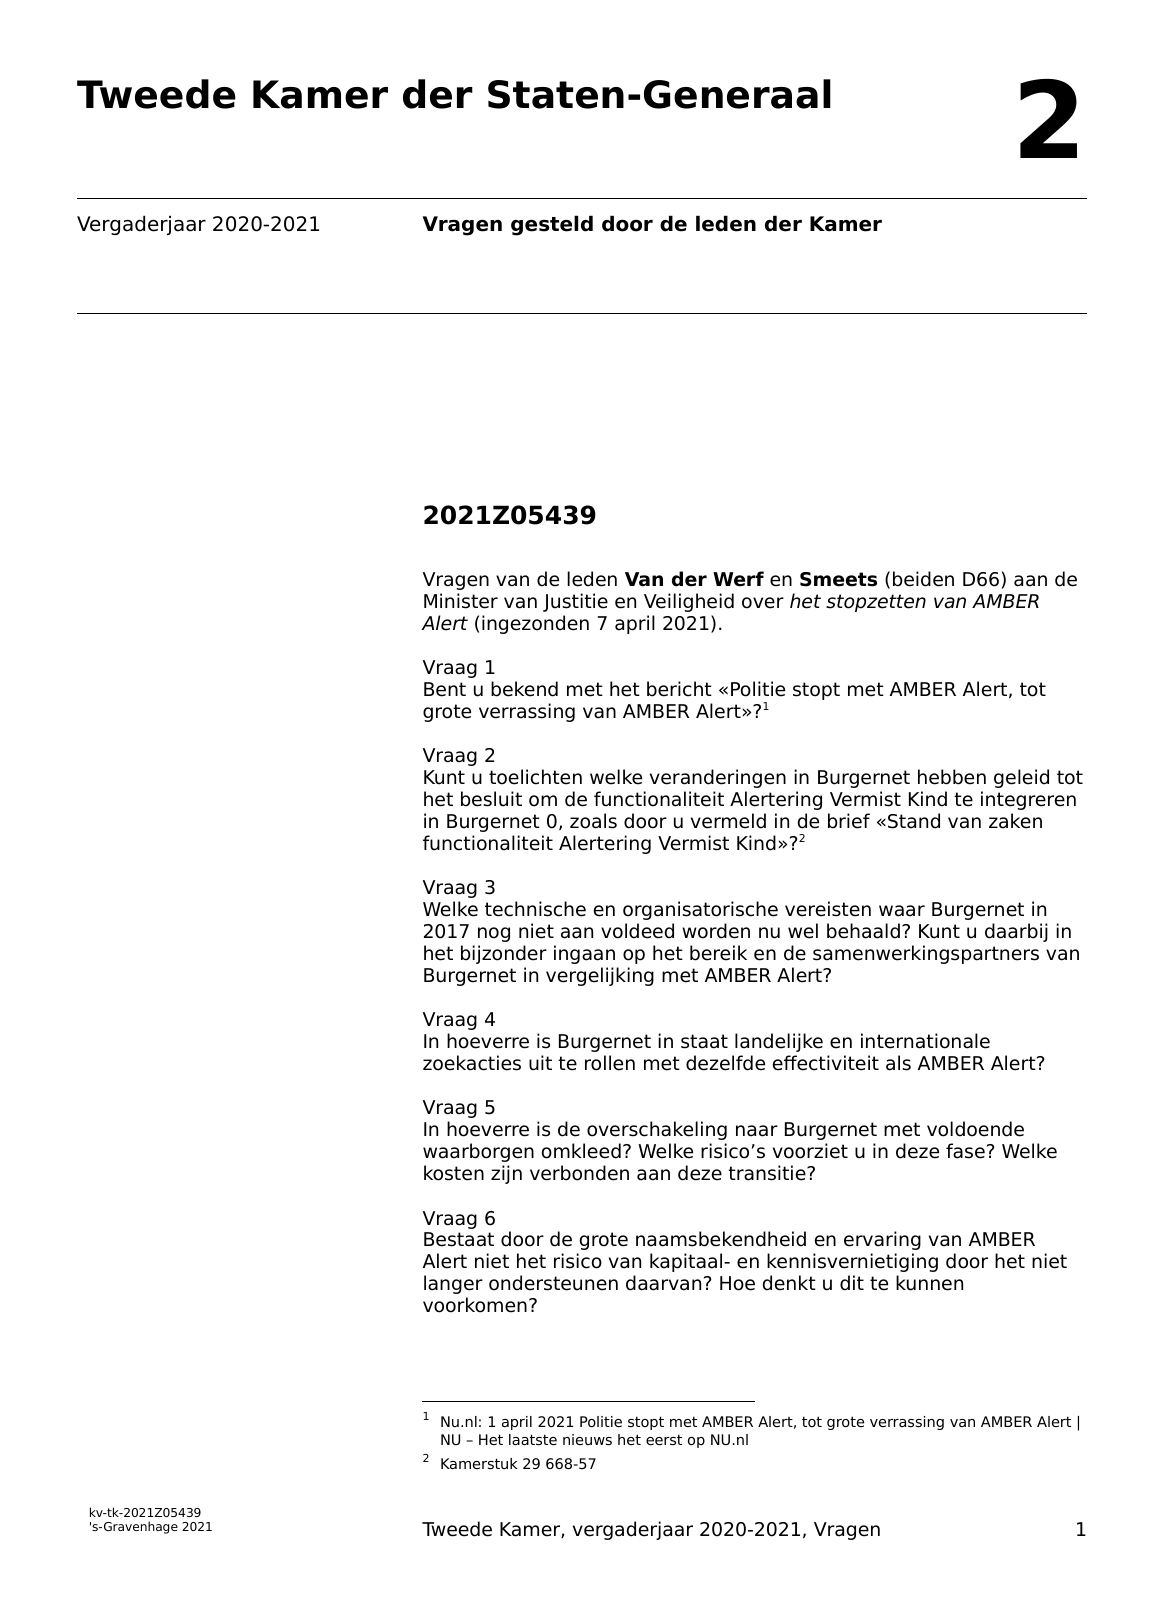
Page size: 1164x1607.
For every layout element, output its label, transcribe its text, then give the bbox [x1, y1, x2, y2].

text In hoeverre is Burgernet in staat landelijke en internationale zoekacties uit te rollen met dezelfde effectiviteit als AMBER Alert? [422, 1031, 1087, 1075]
table_cell Vergaderjaar 2020-2021 [77, 199, 422, 313]
table_header Tweede Kamer der Staten-Generaal [77, 59, 886, 198]
text Vraag 2 [422, 745, 1087, 767]
text Kunt u toelichten welke veranderingen in Burgernet hebben geleid tot het besluit om de functionaliteit Alertering Vermist Kind te integreren in Burgernet 0, zoals door u vermeld in de brief «Stand van zaken functionaliteit Alertering Vermist Kind»? [422, 767, 1087, 855]
text Welke technische en organisatorische vereisten waar Burgernet in 2017 nog niet aan voldeed worden nu wel behaald? Kunt u daarbij in het bijzonder ingaan op het bereik en de samenwerkingspartners van Burgernet in vergelijking met AMBER Alert? [422, 899, 1087, 987]
text Vraag 6 [422, 1207, 1087, 1229]
text 2021Z05439 [422, 501, 1087, 531]
text Bestaat door de grote naamsbekendheid en ervaring van AMBER Alert niet het risico van kapitaal- en kennisvernietiging door het niet langer ondersteunen daarvan? Hoe denkt u dit te kunnen voorkomen? [422, 1229, 1087, 1317]
table_header 2 [886, 59, 1087, 198]
text Vraag 5 [422, 1097, 1087, 1119]
text Vraag 3 [422, 877, 1087, 899]
table_cell Vragen gesteld door de leden der Kamer [422, 199, 1087, 313]
text Nu.nl: 1 april 2021 Politie stopt met AMBER Alert, tot grote verrassing van AMBER Alert | NU – Het laatste nieuws het eerst op NU.nl [422, 1410, 1087, 1449]
text kv-tk-2021Z05439 [88, 1506, 323, 1520]
text In hoeverre is de overschakeling naar Burgernet met voldoende waarborgen omkleed? Welke risico’s voorziet u in deze fase? Welke kosten zijn verbonden aan deze transitie? [422, 1119, 1087, 1185]
text Vraag 4 [422, 1009, 1087, 1031]
text Bent u bekend met het bericht «Politie stopt met AMBER Alert, tot grote verrassing van AMBER Alert»? [422, 679, 1087, 723]
text Vraag 1 [422, 657, 1087, 679]
text 's-Gravenhage 2021 [88, 1520, 323, 1534]
text Kamerstuk 29 668-57 [422, 1452, 1087, 1474]
text Vragen van de leden Van der Werf en Smeets (beiden D66) aan de Minister van Justitie en Veiligheid over het stopzetten van AMBER Alert (ingezonden 7 april 2021). [422, 569, 1087, 635]
